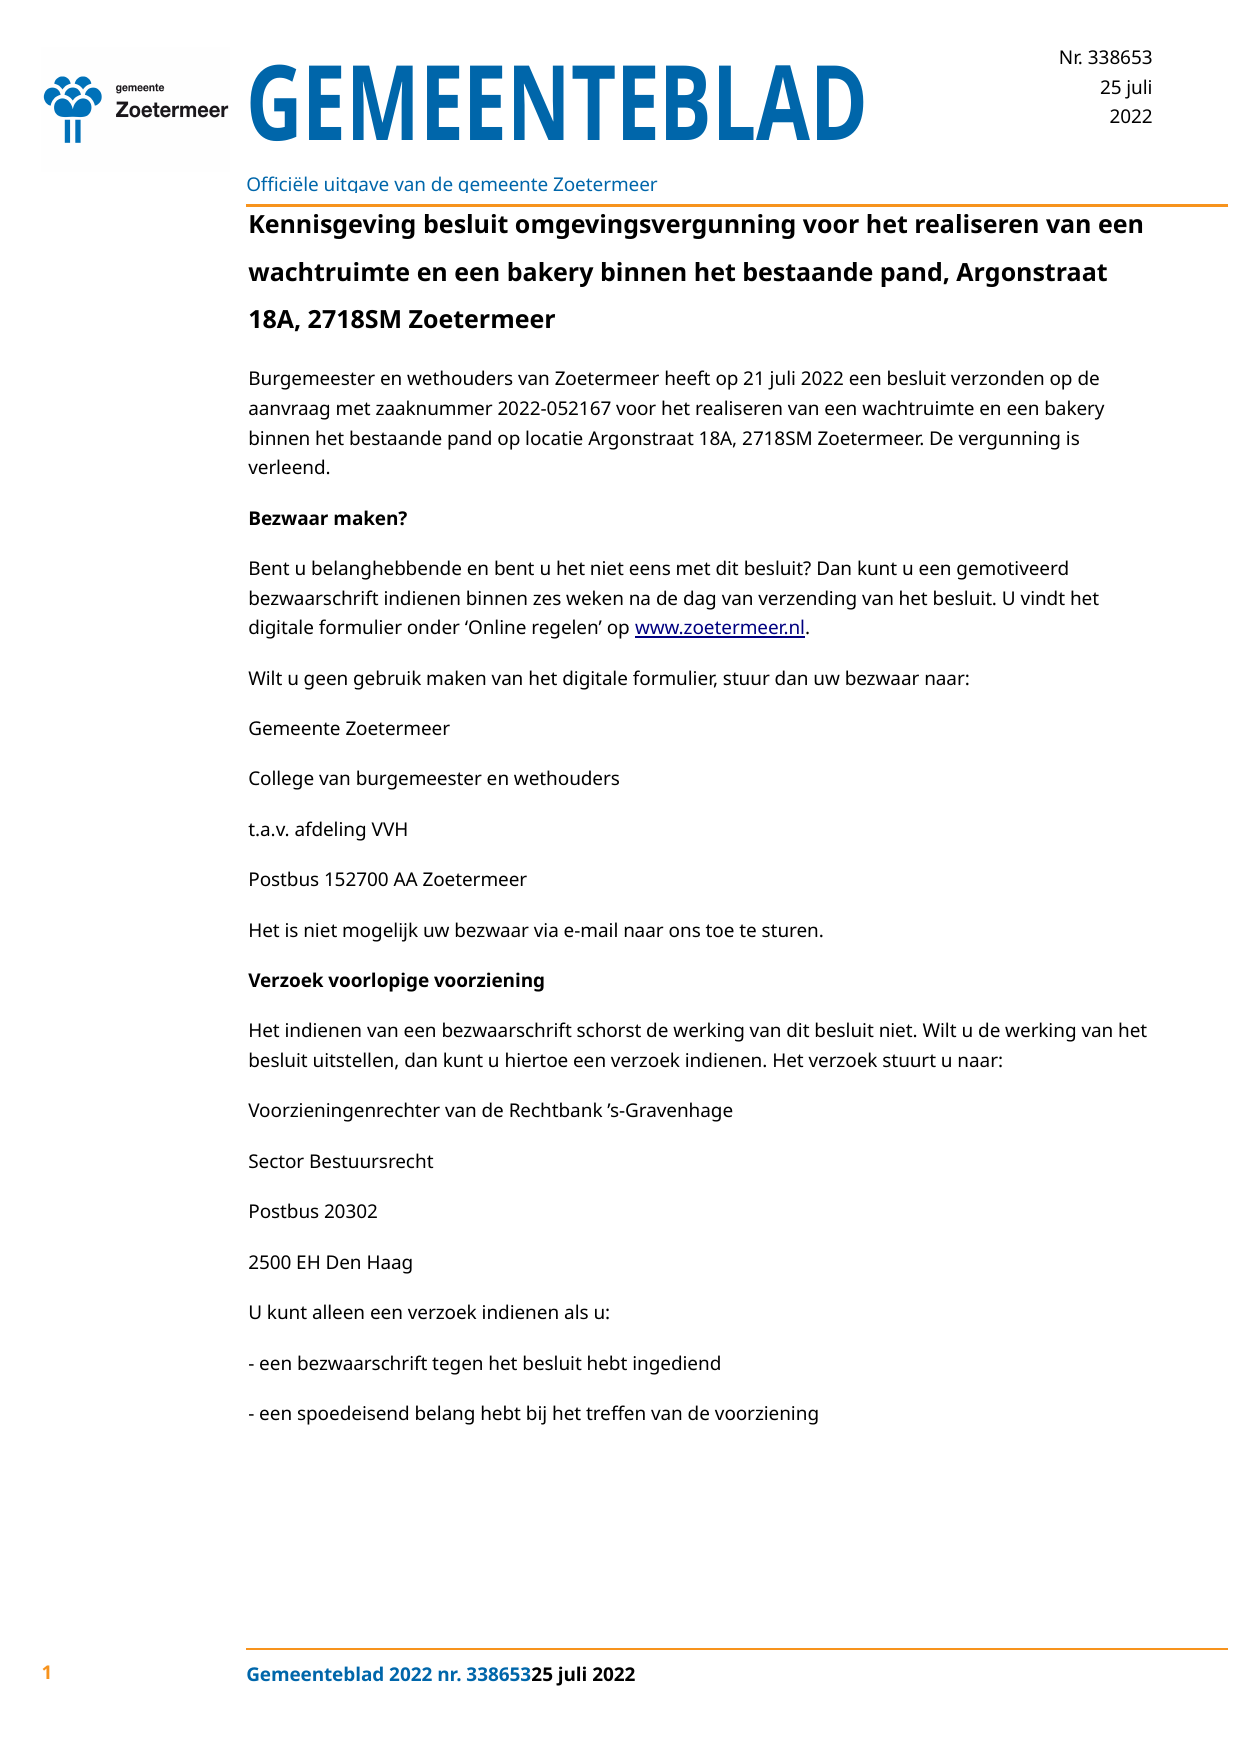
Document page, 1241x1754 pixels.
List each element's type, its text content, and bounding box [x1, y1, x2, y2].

text - een spoedeisend belang hebt bij het treffen van de voorziening [248, 1400, 1152, 1426]
picture [41, 47, 231, 172]
text Burgemeester en wethouders van Zoetermeer heeft op 21 juli 2022 een besluit verzonden op de aanvraag met zaaknummer 2022-052167 voor het realiseren van een wachtruimte en een bakery binnen het bestaande pand op locatie Argonstraat 18A, 2718SM Zoetermeer. De vergunning is verleend. [248, 366, 1152, 480]
text Het is niet mogelijk uw bezwaar via e-mail naar ons toe te sturen. [248, 917, 1152, 942]
text Bezwaar maken? [248, 505, 1152, 530]
text t.a.v. afdeling VVH [248, 816, 1152, 842]
text Bent u belanghebbende en bent u het niet eens met dit besluit? Dan kunt u een gemotiveerd bezwaarschrift indienen binnen zes weken na de dag van verzending van het besluit. U vindt het digitale formulier onder ‘Online regelen’ op www.zoetermeer.nl. [248, 555, 1152, 640]
text Postbus 20302 [248, 1198, 1152, 1224]
text Postbus 152700 AA Zoetermeer [248, 866, 1152, 892]
text - een bezwaarschrift tegen het besluit hebt ingediend [248, 1350, 1152, 1375]
text U kunt alleen een verzoek indienen als u: [248, 1299, 1152, 1325]
text College van burgemeester en wethouders [248, 766, 1152, 791]
text Sector Bestuursrecht [248, 1148, 1152, 1174]
text Kennisgeving besluit omgevingsvergunning voor het realiseren van een wachtruimte en een bakery binnen het bestaande pand, Argonstraat 18A, 2718SM Zoetermeer [248, 207, 1152, 336]
text Voorzieningenrechter van de Rechtbank ’s-Gravenhage [248, 1098, 1152, 1123]
text Het indienen van een bezwaarschrift schorst de werking van dit besluit niet. Wilt u de werking van het besluit uitstellen, dan kunt u hiertoe een verzoek indienen. Het verzoek stuurt u naar: [248, 1018, 1152, 1073]
text Verzoek voorlopige voorziening [248, 967, 1152, 993]
text Gemeente Zoetermeer [248, 715, 1152, 741]
text Wilt u geen gebruik maken van het digitale formulier, stuur dan uw bezwaar naar: [248, 665, 1152, 690]
text 2500 EH Den Haag [248, 1249, 1152, 1274]
